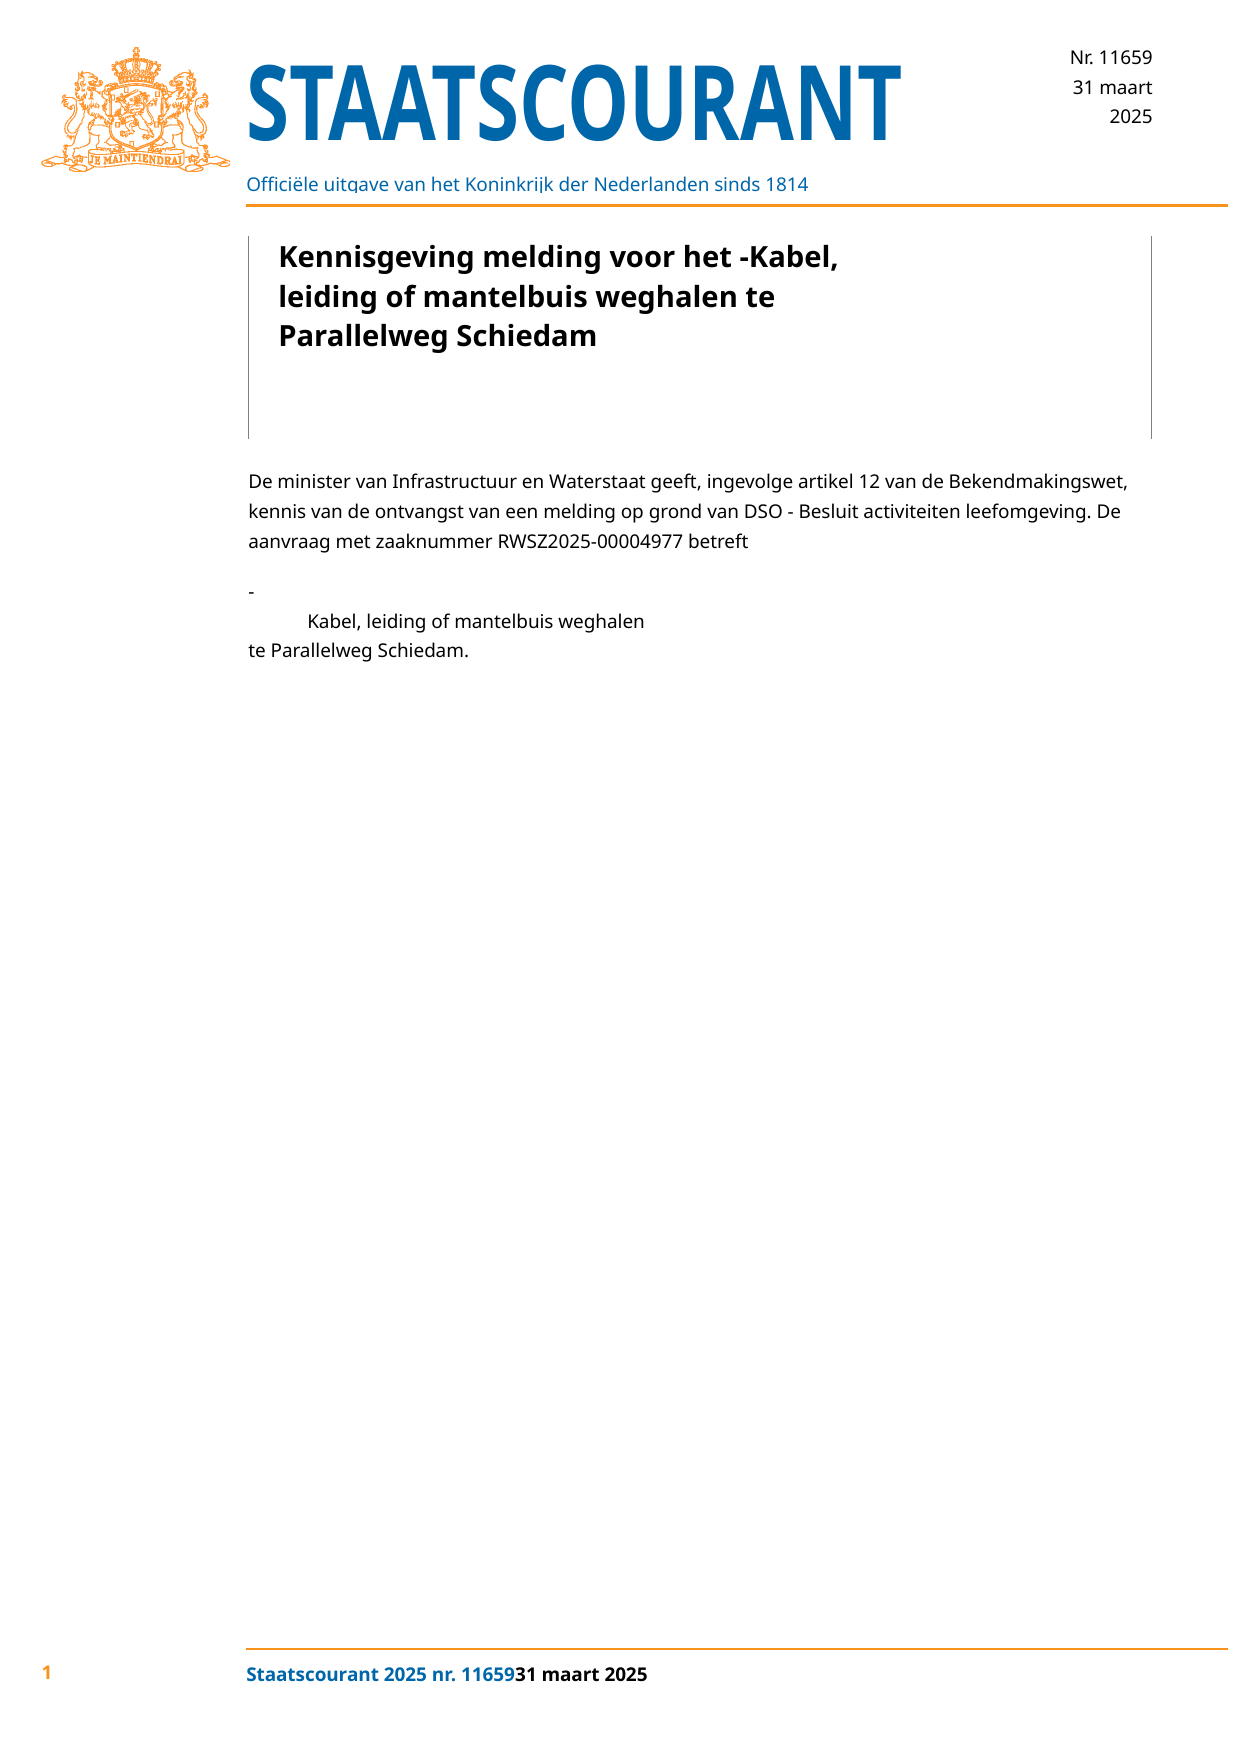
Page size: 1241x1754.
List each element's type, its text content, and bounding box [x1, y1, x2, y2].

list Kabel, leiding of mantelbuis weghalen [248, 608, 1152, 633]
text De minister van Infrastructuur en Waterstaat geeft, ingevolge artikel 12 van de Bekendmakingswet, kennis van de ontvangst van een melding op grond van DSO - Besluit activiteiten leefomgeving. De aanvraag met zaaknummer RWSZ2025-00004977 betreft [248, 469, 1152, 553]
picture [41, 47, 231, 172]
table_header Kennisgeving melding voor het -Kabel, leiding of mantelbuis weghalen te Parallelweg Schiedam [249, 236, 850, 439]
text te Parallelweg Schiedam. [248, 637, 1152, 663]
picture [912, 236, 1090, 414]
table_header [850, 414, 1151, 439]
table_header [1090, 236, 1151, 413]
table_header [850, 236, 912, 413]
